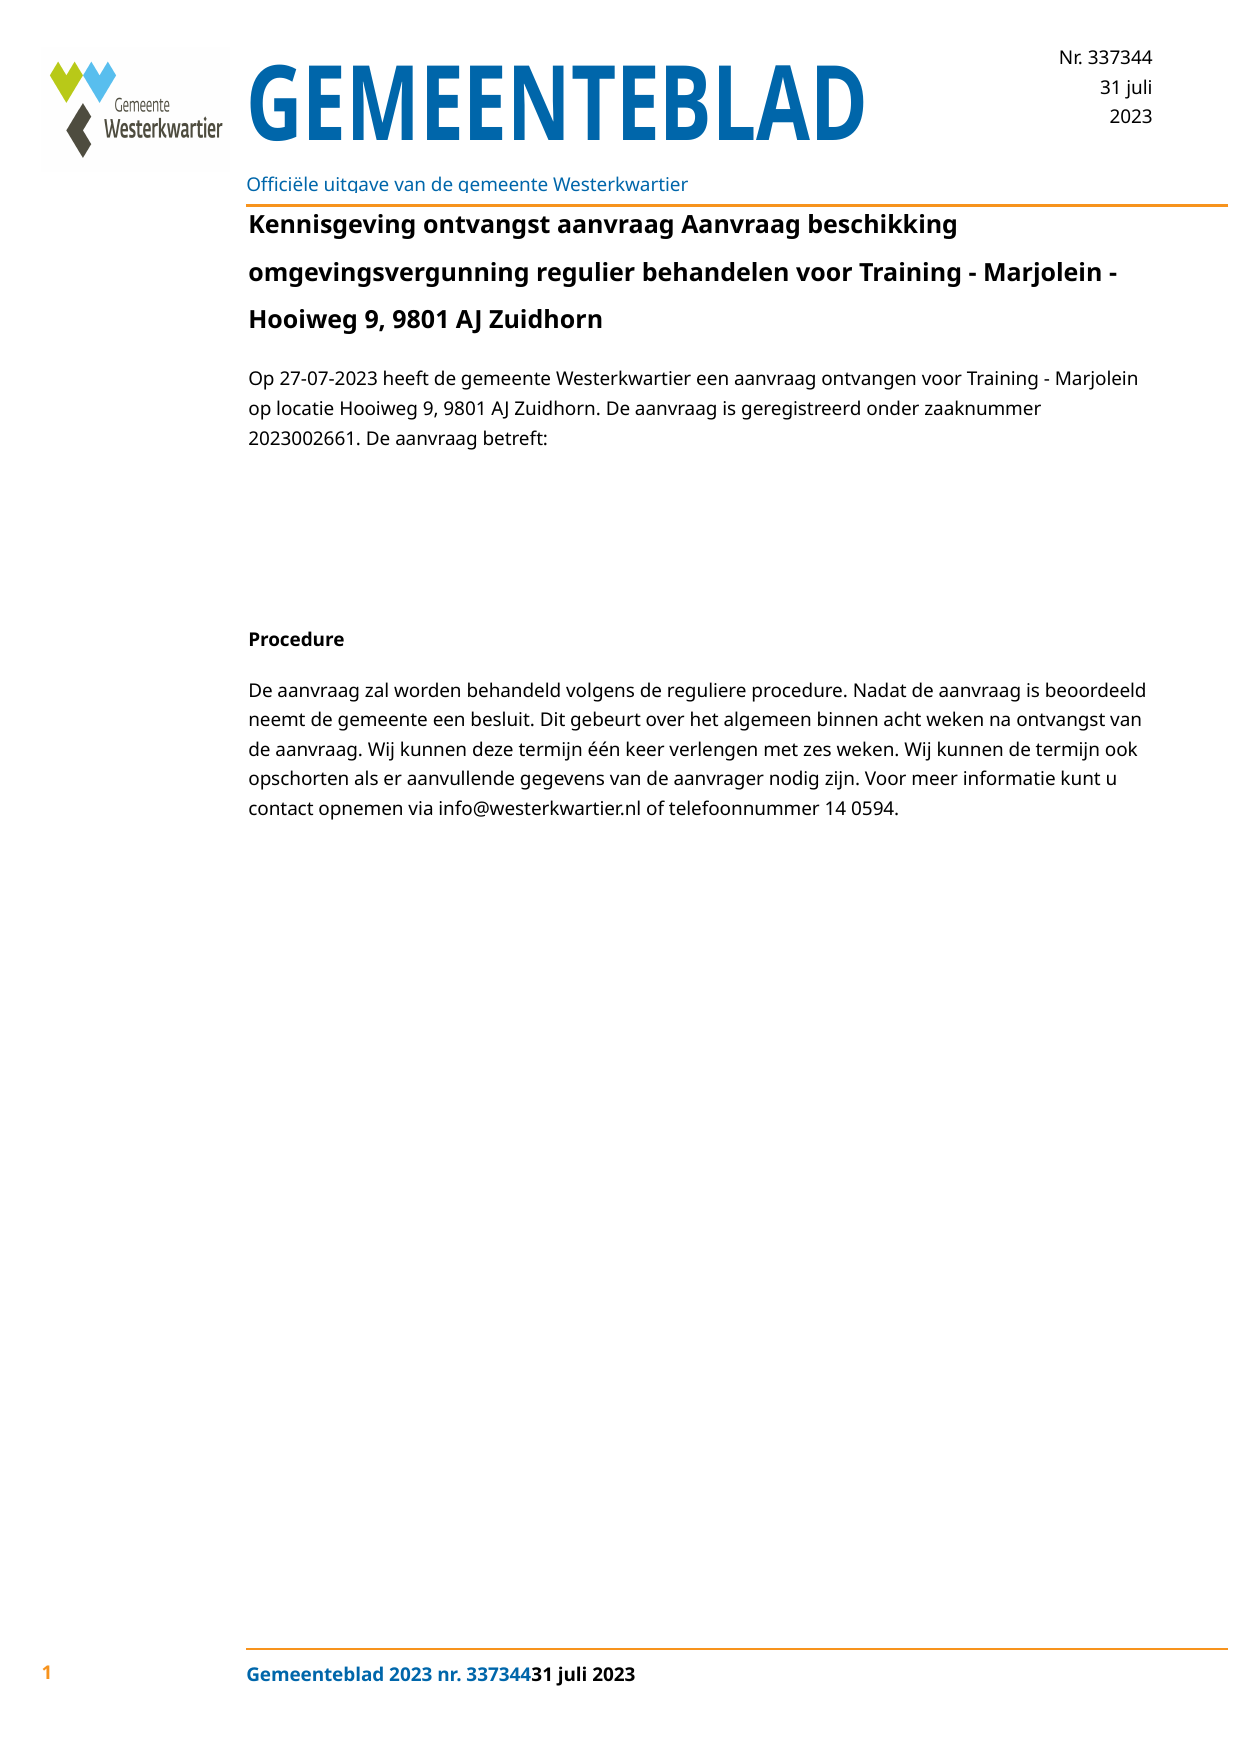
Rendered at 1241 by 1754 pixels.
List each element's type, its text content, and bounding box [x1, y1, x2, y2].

text De aanvraag zal worden behandeld volgens de reguliere procedure. Nadat de aanvraag is beoordeeld neemt de gemeente een besluit. Dit gebeurt over het algemeen binnen acht weken na ontvangst van de aanvraag. Wij kunnen deze termijn één keer verlengen met zes weken. Wij kunnen de termijn ook opschorten als er aanvullende gegevens van de aanvrager nodig zijn. Voor meer informatie kunt u contact opnemen via info@westerkwartier.nl of telefoonnummer 14 0594. [248, 677, 1152, 821]
text Op 27-07-2023 heeft de gemeente Westerkwartier een aanvraag ontvangen voor Training - Marjolein op locatie Hooiweg 9, 9801 AJ Zuidhorn. De aanvraag is geregistreerd onder zaaknummer 2023002661. De aanvraag betreft: [248, 366, 1152, 450]
picture [41, 47, 231, 172]
text Kennisgeving ontvangst aanvraag Aanvraag beschikking omgevingsvergunning regulier behandelen voor Training - Marjolein - Hooiweg 9, 9801 AJ Zuidhorn [248, 207, 1152, 336]
text Procedure [248, 626, 1152, 652]
